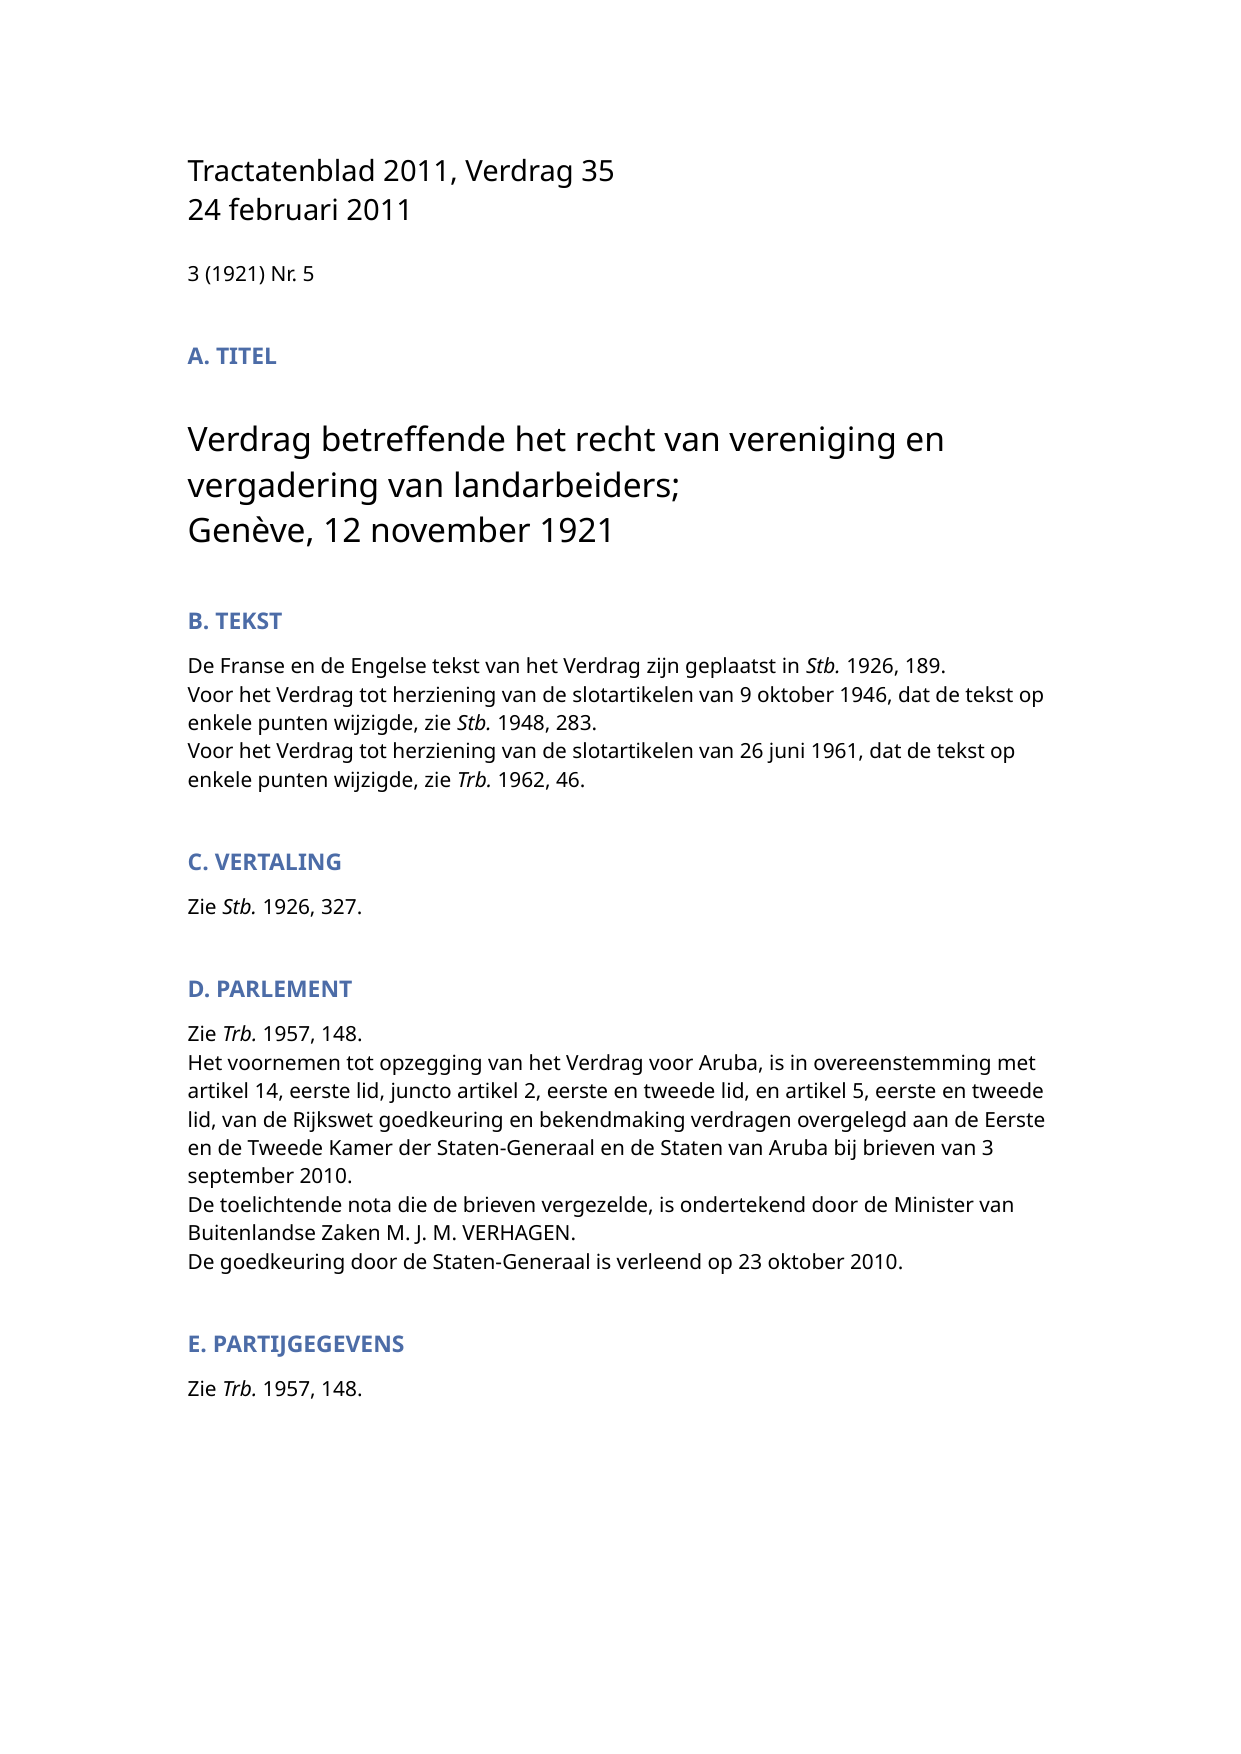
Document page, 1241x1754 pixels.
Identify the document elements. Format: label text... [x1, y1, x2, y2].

text Voor het Verdrag tot herziening van de slotartikelen van 9 oktober 1946, dat de tekst op enkele punten wijzigde, zie Stb. 1948, 283. [187, 680, 1053, 737]
text De toelichtende nota die de brieven vergezelde, is ondertekend door de Minister van Buitenlandse Zaken M. J. M. VERHAGEN. [187, 1190, 1053, 1247]
text Zie Stb. 1926, 327. [187, 892, 1053, 921]
subtitle C. VERTALING [187, 846, 1053, 877]
text Zie Trb. 1957, 148. [187, 1374, 1053, 1403]
text Tractatenblad 2011, Verdrag 35 [187, 150, 1053, 190]
text Het voornemen tot opzegging van het Verdrag voor Aruba, is in overeenstemming met artikel 14, eerste lid, juncto artikel 2, eerste en tweede lid, en artikel 5, eerste en tweede lid, van de Rijkswet goedkeuring en bekendmaking verdragen overgelegd aan de Eerste en de Tweede Kamer der Staten-Generaal en de Staten van Aruba bij brieven van 3 september 2010. [187, 1048, 1053, 1190]
text De goedkeuring door de Staten-Generaal is verleend op 23 oktober 2010. [187, 1247, 1053, 1275]
text Genève, 12 november 1921 [187, 507, 1053, 553]
text 3 (1921) Nr. 5 [187, 259, 1053, 287]
text Voor het Verdrag tot herziening van de slotartikelen van 26 juni 1961, dat de tekst op enkele punten wijzigde, zie Trb. 1962, 46. [187, 737, 1053, 793]
text 24 februari 2011 [187, 190, 1053, 229]
text Verdrag betreffende het recht van vereniging en vergadering van landarbeiders; [187, 416, 1053, 507]
subtitle D. PARLEMENT [187, 973, 1053, 1004]
subtitle A. TITEL [187, 340, 1053, 371]
text De Franse en de Engelse tekst van het Verdrag zijn geplaatst in Stb. 1926, 189. [187, 651, 1053, 680]
subtitle E. PARTIJGEGEVENS [187, 1328, 1053, 1359]
subtitle B. TEKST [187, 605, 1053, 636]
text Zie Trb. 1957, 148. [187, 1019, 1053, 1048]
